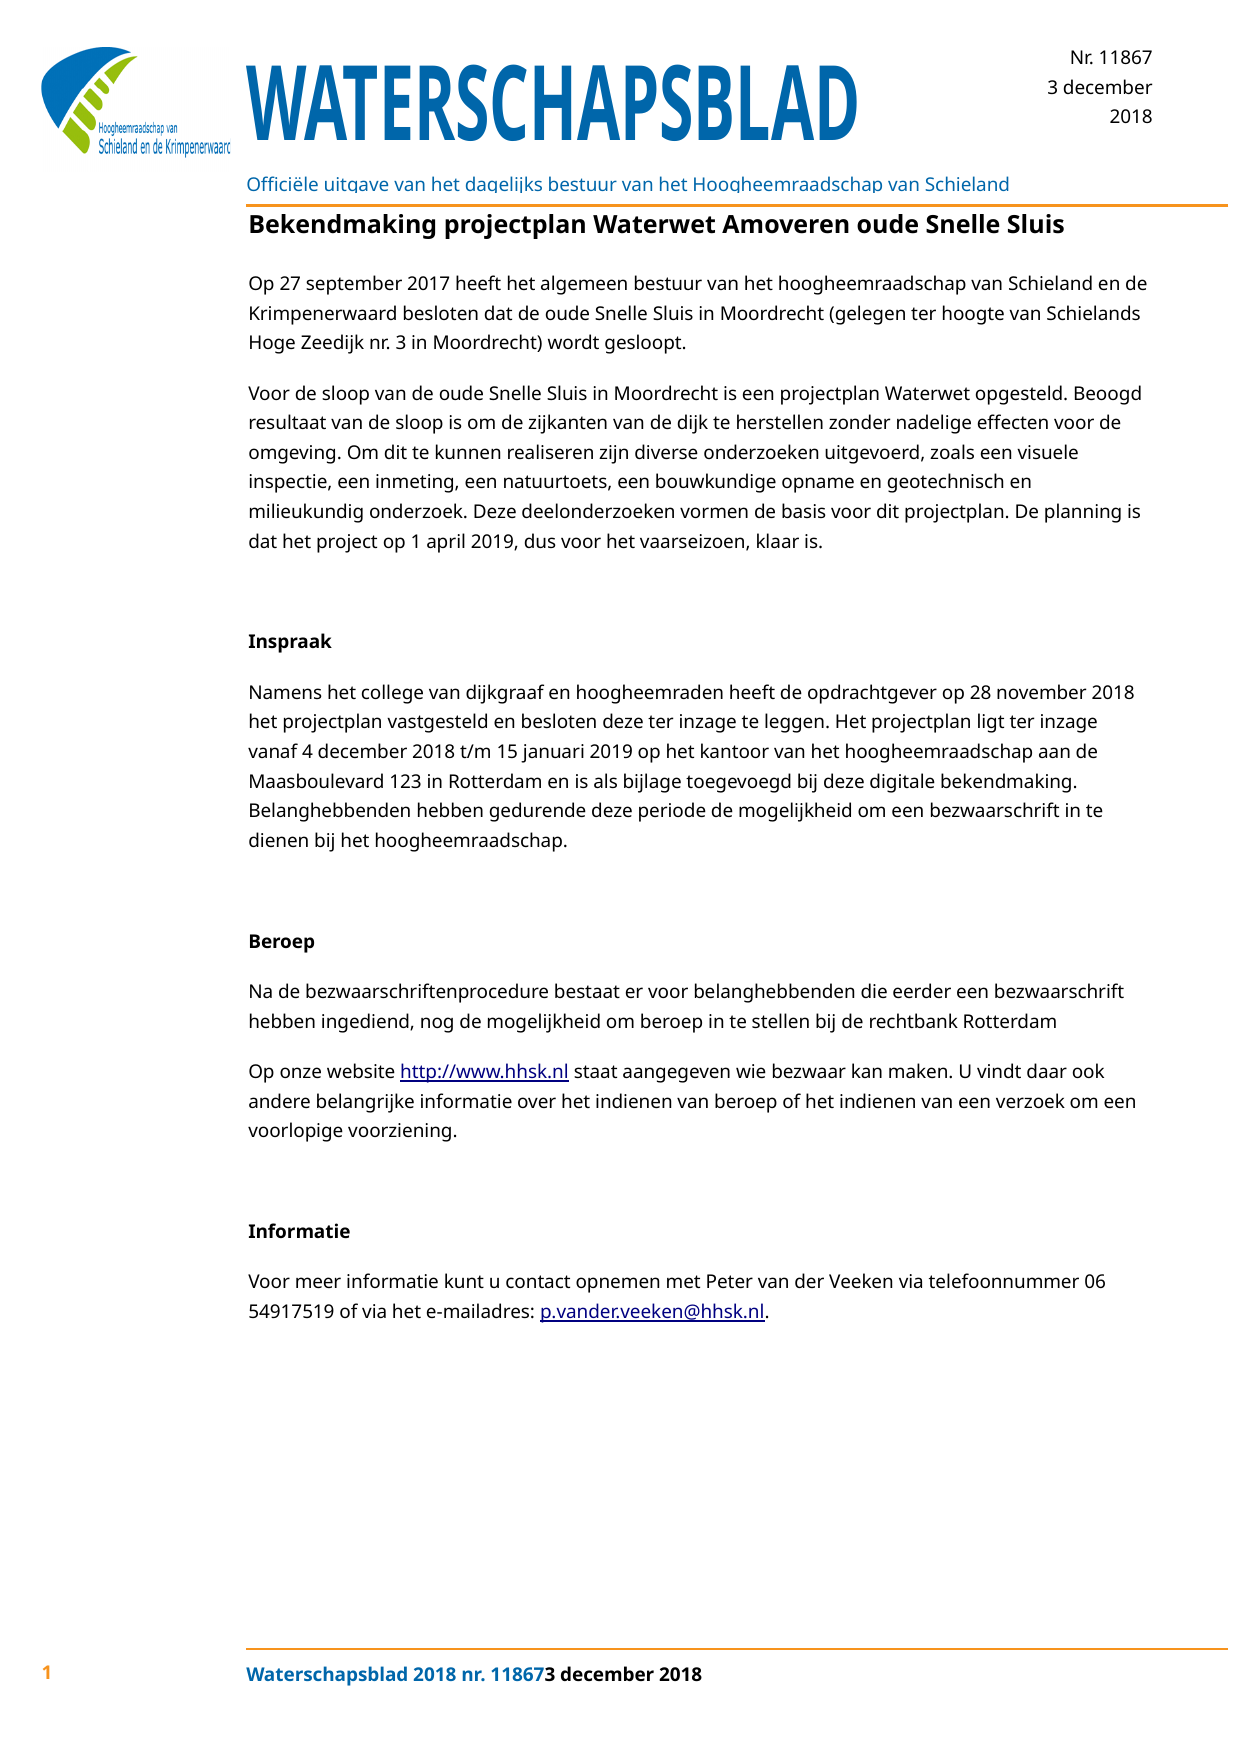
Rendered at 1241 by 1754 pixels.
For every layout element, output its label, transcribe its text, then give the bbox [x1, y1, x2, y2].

text Bekendmaking projectplan Waterwet Amoveren oude Snelle Sluis [248, 207, 1152, 241]
text Namens het college van dijkgraaf en hoogheemraden heeft de opdrachtgever op 28 november 2018 het projectplan vastgesteld en besloten deze ter inzage te leggen. Het projectplan ligt ter inzage vanaf 4 december 2018 t/m 15 januari 2019 op het kantoor van het hoogheemraadschap aan de Maasboulevard 123 in Rotterdam en is als bijlage toegevoegd bij deze digitale bekendmaking. Belanghebbenden hebben gedurende deze periode de mogelijkheid om een bezwaarschrift in te dienen bij het hoogheemraadschap. [248, 679, 1152, 853]
text Op 27 september 2017 heeft het algemeen bestuur van het hoogheemraadschap van Schieland en de Krimpenerwaard besloten dat de oude Snelle Sluis in Moordrecht (gelegen ter hoogte van Schielands Hoge Zeedijk nr. 3 in Moordrecht) wordt gesloopt. [248, 270, 1152, 355]
text Informatie [248, 1218, 1152, 1244]
text Voor meer informatie kunt u contact opnemen met Peter van der Veeken via telefoonnummer 06 54917519 of via het e-mailadres: p.vander.veeken@hhsk.nl. [248, 1269, 1152, 1324]
picture [41, 47, 231, 172]
text Voor de sloop van de oude Snelle Sluis in Moordrecht is een projectplan Waterwet opgesteld. Beoogd resultaat van de sloop is om de zijkanten van de dijk te herstellen zonder nadelige effecten voor de omgeving. Om dit te kunnen realiseren zijn diverse onderzoeken uitgevoerd, zoals een visuele inspectie, een inmeting, een natuurtoets, een bouwkundige opname en geotechnisch en milieukundig onderzoek. Deze deelonderzoeken vormen de basis voor dit projectplan. De planning is dat het project op 1 april 2019, dus voor het vaarseizoen, klaar is. [248, 380, 1152, 553]
text Inspraak [248, 629, 1152, 654]
text Na de bezwaarschriftenprocedure bestaat er voor belanghebbenden die eerder een bezwaarschrift hebben ingediend, nog de mogelijkheid om beroep in te stellen bij de rechtbank Rotterdam [248, 978, 1152, 1033]
text Beroep [248, 928, 1152, 953]
text Op onze website http://www.hhsk.nl staat aangegeven wie bezwaar kan maken. U vindt daar ook andere belangrijke informatie over het indienen van beroep of het indienen van een verzoek om een voorlopige voorziening. [248, 1058, 1152, 1143]
